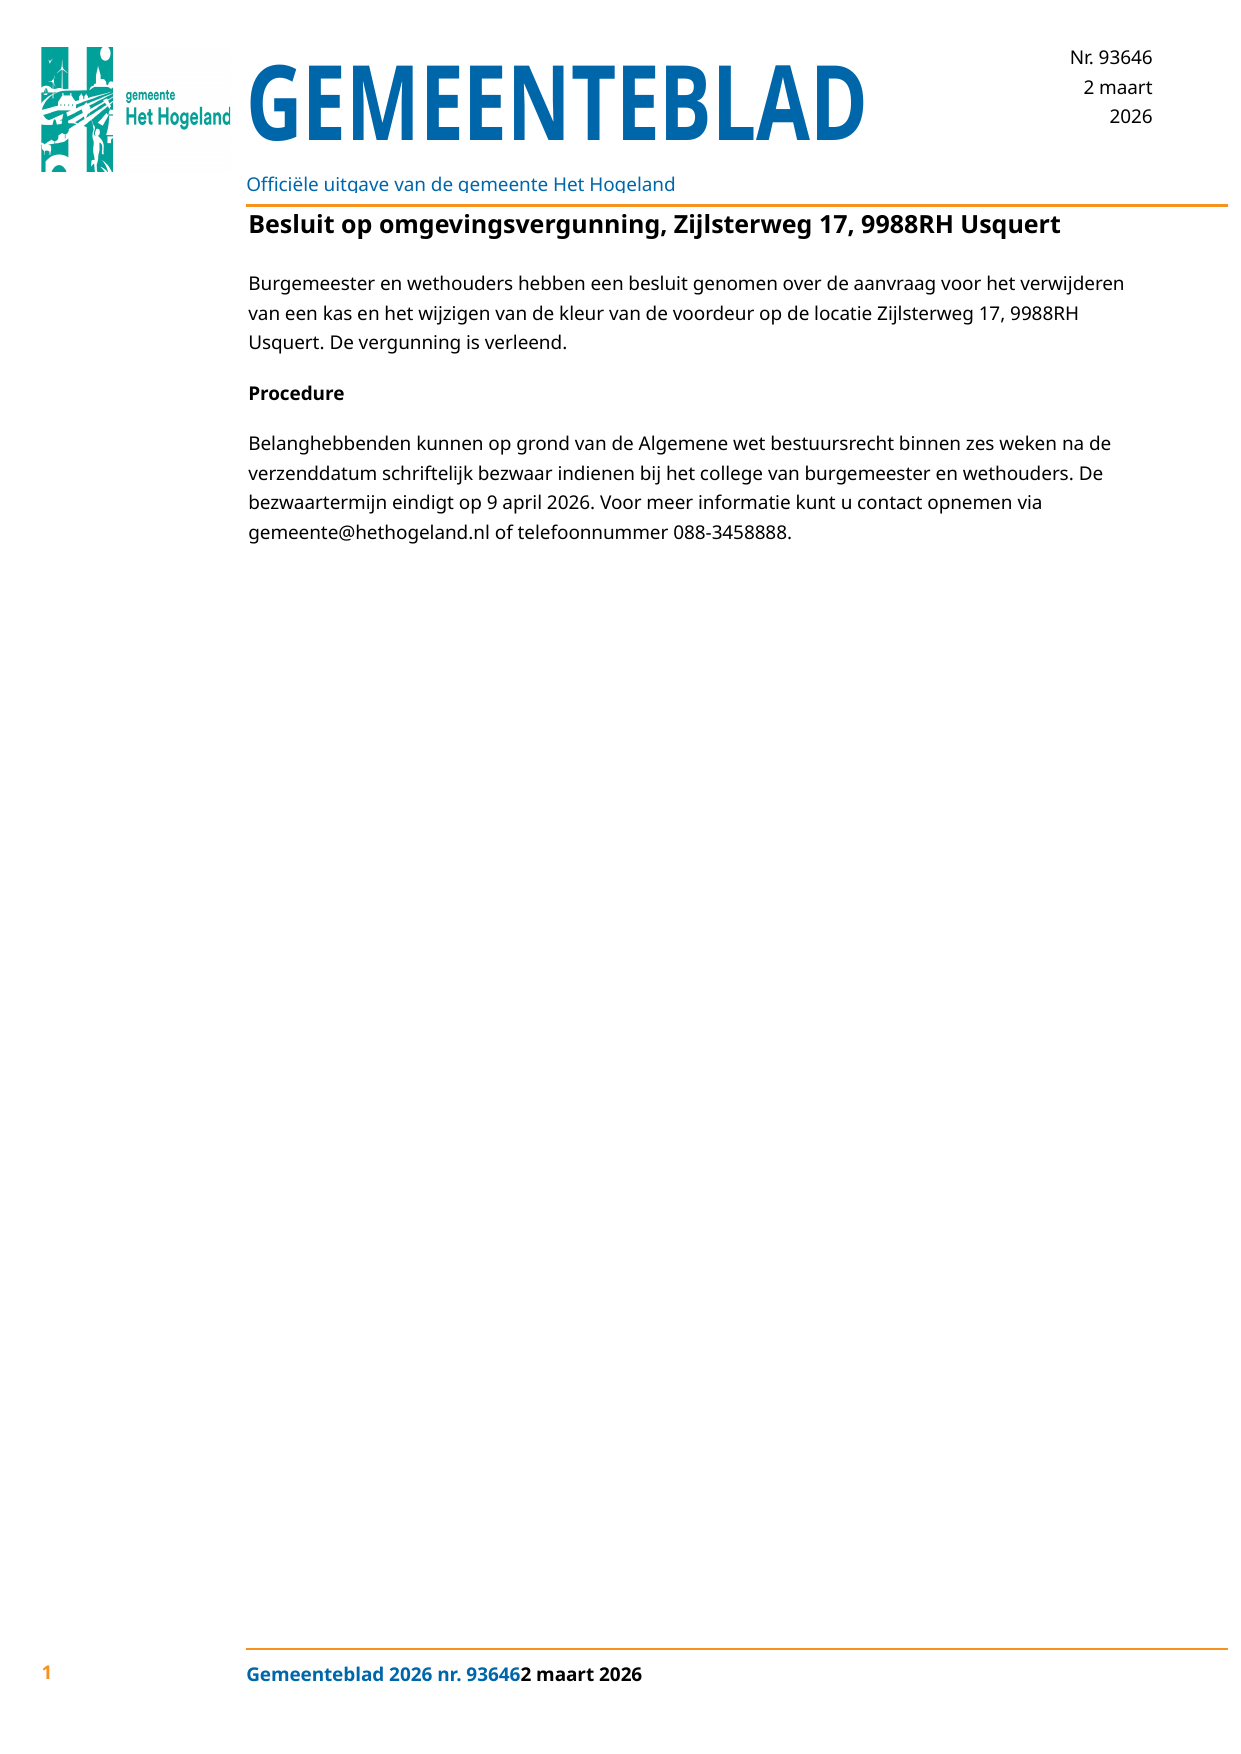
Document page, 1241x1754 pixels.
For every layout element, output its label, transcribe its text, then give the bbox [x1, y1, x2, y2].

text Belanghebbenden kunnen op grond van de Algemene wet bestuursrecht binnen zes weken na de verzenddatum schriftelijk bezwaar indienen bij het college van burgemeester en wethouders. De bezwaartermijn eindigt op 9 april 2026. Voor meer informatie kunt u contact opnemen via gemeente@hethogeland.nl of telefoonnummer 088-3458888. [248, 430, 1152, 545]
picture [41, 47, 231, 172]
text Besluit op omgevingsvergunning, Zijlsterweg 17, 9988RH Usquert [248, 207, 1152, 241]
text Burgemeester en wethouders hebben een besluit genomen over de aanvraag voor het verwijderen van een kas en het wijzigen van de kleur van de voordeur op de locatie Zijlsterweg 17, 9988RH Usquert. De vergunning is verleend. [248, 270, 1152, 355]
text Procedure [248, 380, 1152, 406]
